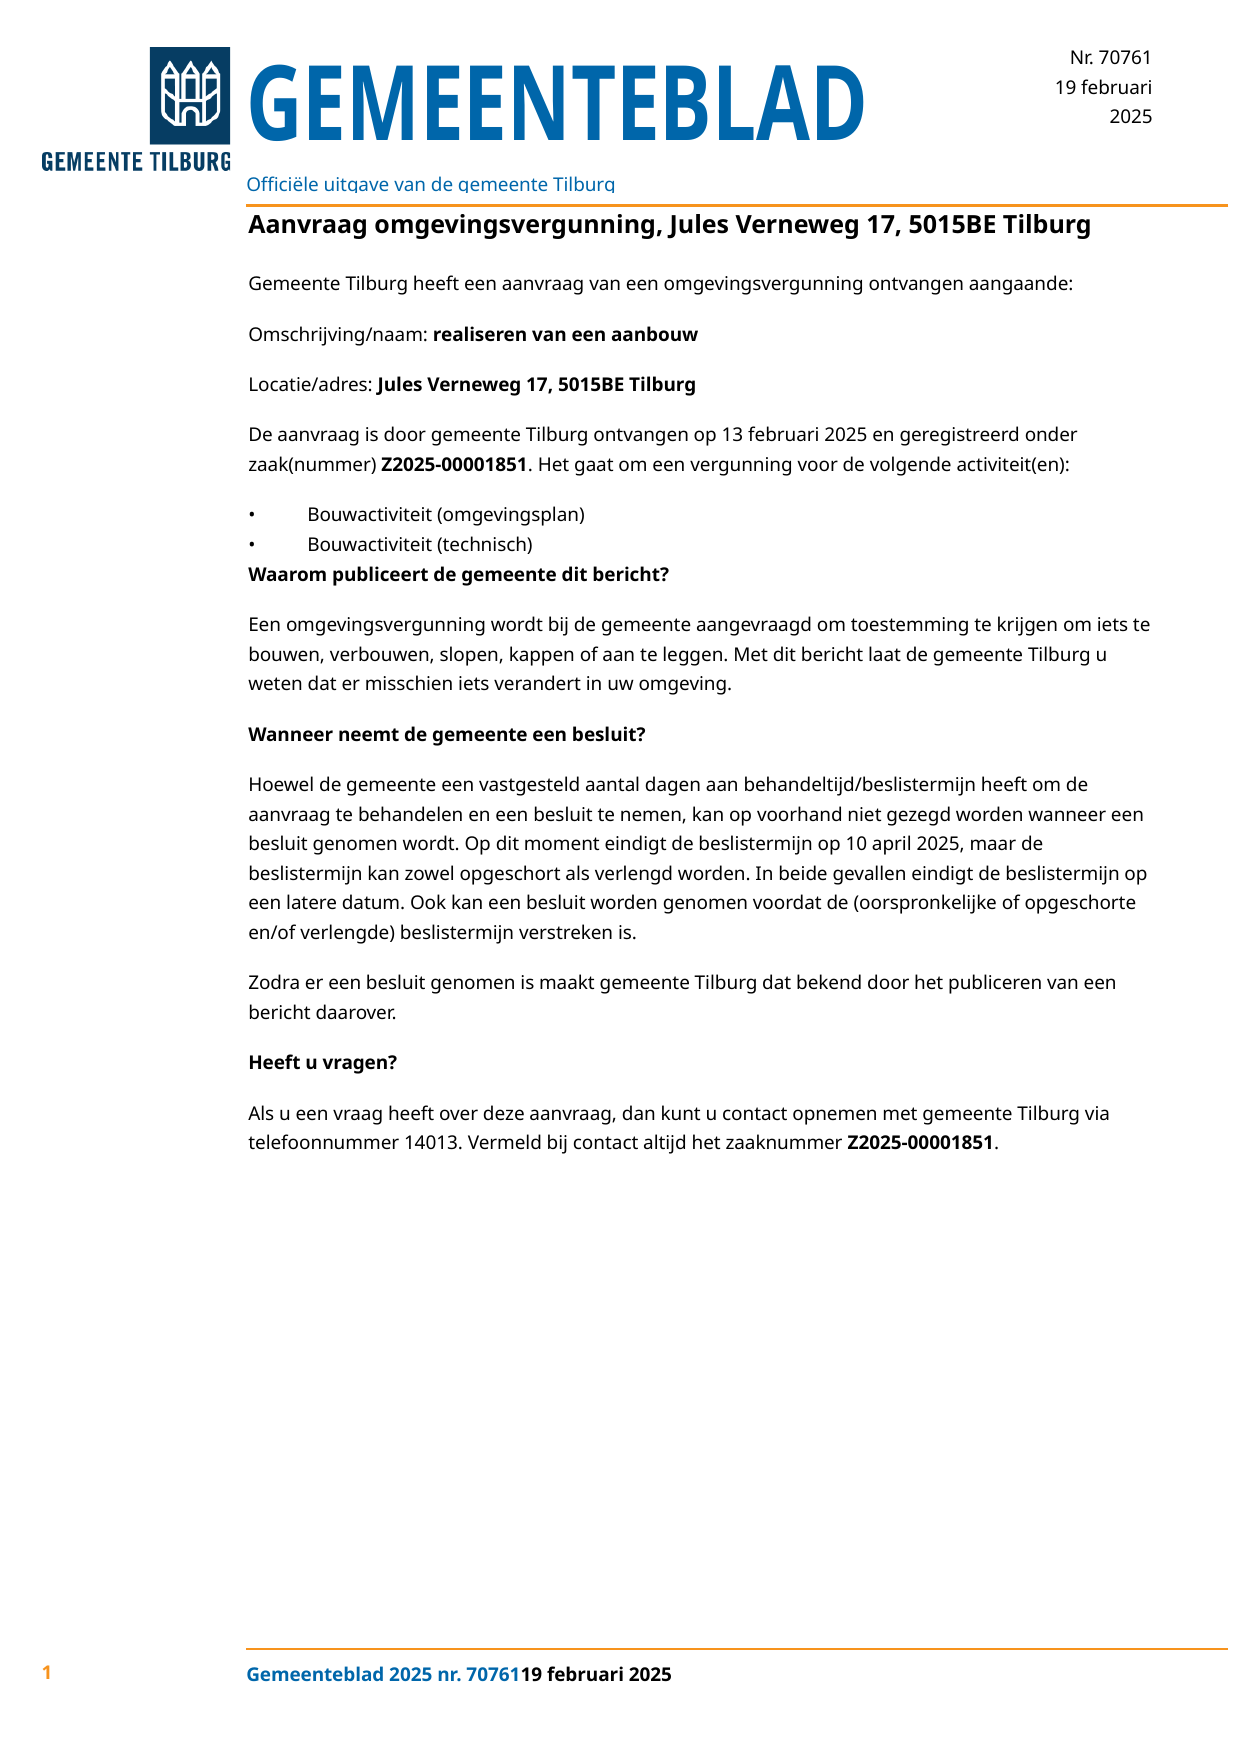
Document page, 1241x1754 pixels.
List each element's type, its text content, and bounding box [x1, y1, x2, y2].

text Aanvraag omgevingsvergunning, Jules Verneweg 17, 5015BE Tilburg [248, 207, 1152, 241]
text Zodra er een besluit genomen is maakt gemeente Tilburg dat bekend door het publiceren van een bericht daarover. [248, 969, 1152, 1025]
list Bouwactiviteit (omgevingsplan) [248, 502, 1152, 527]
text Als u een vraag heeft over deze aanvraag, dan kunt u contact opnemen met gemeente Tilburg via telefoonnummer 14013. Vermeld bij contact altijd het zaaknummer Z2025-00001851. [248, 1100, 1152, 1155]
picture [41, 47, 231, 172]
text De aanvraag is door gemeente Tilburg ontvangen op 13 februari 2025 en geregistreerd onder zaak(nummer) Z2025-00001851. Het gaat om een vergunning voor de volgende activiteit(en): [248, 422, 1152, 477]
text Een omgevingsvergunning wordt bij de gemeente aangevraagd om toestemming te krijgen om iets te bouwen, verbouwen, slopen, kappen of aan te leggen. Met dit bericht laat de gemeente Tilburg u weten dat er misschien iets verandert in uw omgeving. [248, 611, 1152, 696]
list Bouwactiviteit (technisch) [248, 531, 1152, 557]
text Gemeente Tilburg heeft een aanvraag van een omgevingsvergunning ontvangen aangaande: [248, 270, 1152, 296]
text Waarom publiceert de gemeente dit bericht? [248, 561, 1152, 586]
text Hoewel de gemeente een vastgesteld aantal dagen aan behandeltijd/beslistermijn heeft om de aanvraag te behandelen en een besluit te nemen, kan op voorhand niet gezegd worden wanneer een besluit genomen wordt. Op dit moment eindigt de beslistermijn op 10 april 2025, maar de beslistermijn kan zowel opgeschort als verlengd worden. In beide gevallen eindigt de beslistermijn op een latere datum. Ook kan een besluit worden genomen voordat de (oorspronkelijke of opgeschorte en/of verlengde) beslistermijn verstreken is. [248, 771, 1152, 945]
text Heeft u vragen? [248, 1049, 1152, 1075]
text Omschrijving/naam: realiseren van een aanbouw [248, 321, 1152, 346]
text Wanneer neemt de gemeente een besluit? [248, 721, 1152, 746]
text Locatie/adres: Jules Verneweg 17, 5015BE Tilburg [248, 371, 1152, 397]
